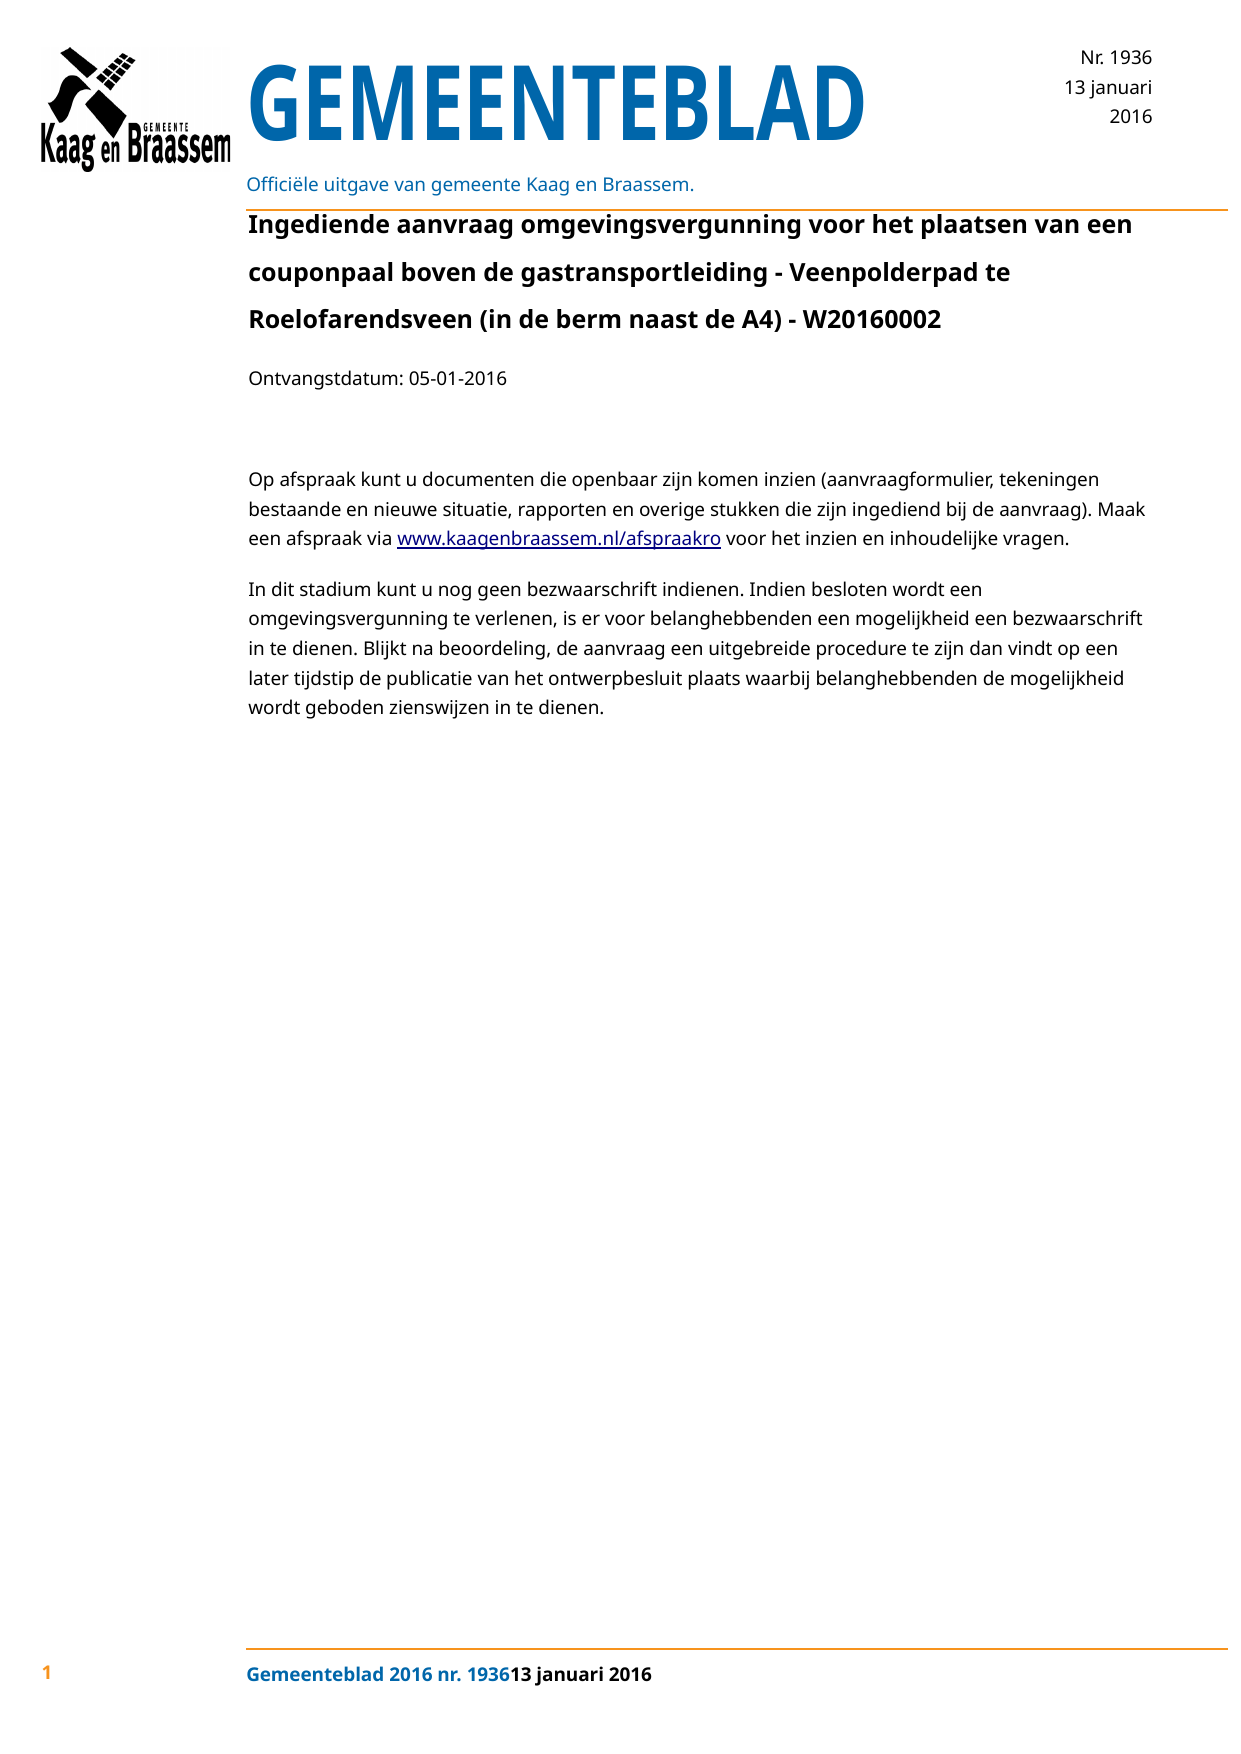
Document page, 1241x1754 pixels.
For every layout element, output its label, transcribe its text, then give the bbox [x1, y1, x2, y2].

text In dit stadium kunt u nog geen bezwaarschrift indienen. Indien besloten wordt een omgevingsvergunning te verlenen, is er voor belanghebbenden een mogelijkheid een bezwaarschrift in te dienen. Blijkt na beoordeling, de aanvraag een uitgebreide procedure te zijn dan vindt op een later tijdstip de publicatie van het ontwerpbesluit plaats waarbij belanghebbenden de mogelijkheid wordt geboden zienswijzen in te dienen. [248, 576, 1152, 720]
picture [41, 47, 231, 172]
text Ontvangstdatum: 05-01-2016 [248, 366, 1152, 391]
text Op afspraak kunt u documenten die openbaar zijn komen inzien (aanvraagformulier, tekeningen bestaande en nieuwe situatie, rapporten en overige stukken die zijn ingediend bij de aanvraag). Maak een afspraak via www.kaagenbraassem.nl/afspraakro voor het inzien en inhoudelijke vragen. [248, 466, 1152, 551]
text Ingediende aanvraag omgevingsvergunning voor het plaatsen van een couponpaal boven de gastransportleiding - Veenpolderpad te Roelofarendsveen (in de berm naast de A4) - W20160002 [248, 211, 1152, 336]
